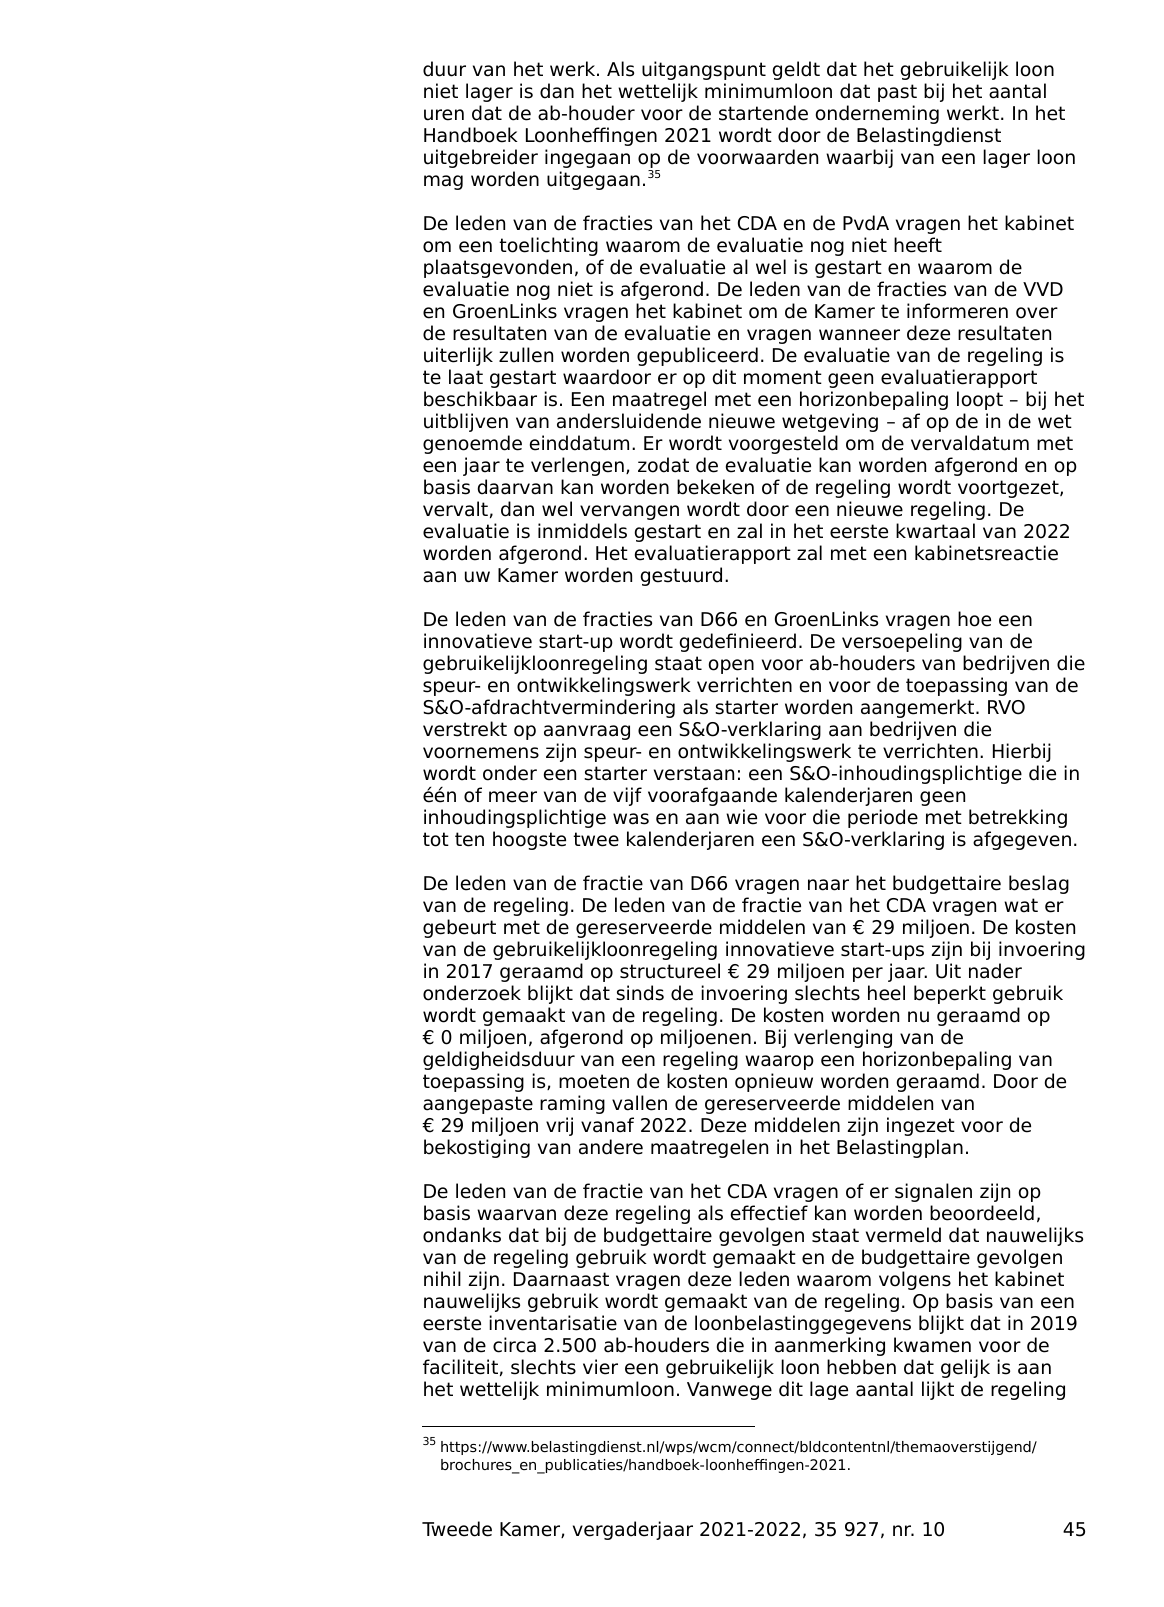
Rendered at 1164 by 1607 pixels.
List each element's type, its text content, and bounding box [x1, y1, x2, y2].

text duur van het werk. Als uitgangspunt geldt dat het gebruikelijk loon niet lager is dan het wettelijk minimumloon dat past bij het aantal uren dat de ab-houder voor de startende onderneming werkt. In het Handboek Loonheffingen 2021 wordt door de Belastingdienst uitgebreider ingegaan op de voorwaarden waarbij van een lager loon mag worden uitgegaan. [422, 59, 1087, 191]
text https://www.belastingdienst.nl/wps/wcm/connect/bldcontentnl/themaoverstijgend/brochures_en_publicaties/handboek-loonheffingen-2021. [422, 1435, 1087, 1474]
text De leden van de fractie van D66 vragen naar het budgettaire beslag van de regeling. De leden van de fractie van het CDA vragen wat er gebeurt met de gereserveerde middelen van € 29 miljoen. De kosten van de gebruikelijkloonregeling innovatieve start-ups zijn bij invoering in 2017 geraamd op structureel € 29 miljoen per jaar. Uit nader onderzoek blijkt dat sinds de invoering slechts heel beperkt gebruik wordt gemaakt van de regeling. De kosten worden nu geraamd op € 0 miljoen, afgerond op miljoenen. Bij verlenging van de geldigheidsduur van een regeling waarop een horizonbepaling van toepassing is, moeten de kosten opnieuw worden geraamd. Door de aangepaste raming vallen de gereserveerde middelen van € 29 miljoen vrij vanaf 2022. Deze middelen zijn ingezet voor de bekostiging van andere maatregelen in het Belastingplan. [422, 873, 1087, 1159]
text De leden van de fractie van het CDA vragen of er signalen zijn op basis waarvan deze regeling als effectief kan worden beoordeeld, ondanks dat bij de budgettaire gevolgen staat vermeld dat nauwelijks van de regeling gebruik wordt gemaakt en de budgettaire gevolgen nihil zijn. Daarnaast vragen deze leden waarom volgens het kabinet nauwelijks gebruik wordt gemaakt van de regeling. Op basis van een eerste inventarisatie van de loonbelastinggegevens blijkt dat in 2019 van de circa 2.500 ab-houders die in aanmerking kwamen voor de faciliteit, slechts vier een gebruikelijk loon hebben dat gelijk is aan het wettelijk minimumloon. Vanwege dit lage aantal lijkt de regeling [422, 1181, 1087, 1401]
text De leden van de fracties van D66 en GroenLinks vragen hoe een innovatieve start-up wordt gedefinieerd. De versoepeling van de gebruikelijkloonregeling staat open voor ab-houders van bedrijven die speur- en ontwikkelingswerk verrichten en voor de toepassing van de S&O-afdrachtvermindering als starter worden aangemerkt. RVO verstrekt op aanvraag een S&O-verklaring aan bedrijven die voornemens zijn speur- en ontwikkelingswerk te verrichten. Hierbij wordt onder een starter verstaan: een S&O-inhoudingsplichtige die in één of meer van de vijf voorafgaande kalenderjaren geen inhoudingsplichtige was en aan wie voor die periode met betrekking tot ten hoogste twee kalenderjaren een S&O-verklaring is afgegeven. [422, 609, 1087, 851]
text De leden van de fracties van het CDA en de PvdA vragen het kabinet om een toelichting waarom de evaluatie nog niet heeft plaatsgevonden, of de evaluatie al wel is gestart en waarom de evaluatie nog niet is afgerond. De leden van de fracties van de VVD en GroenLinks vragen het kabinet om de Kamer te informeren over de resultaten van de evaluatie en vragen wanneer deze resultaten uiterlijk zullen worden gepubliceerd. De evaluatie van de regeling is te laat gestart waardoor er op dit moment geen evaluatierapport beschikbaar is. Een maatregel met een horizonbepaling loopt – bij het uitblijven van andersluidende nieuwe wetgeving – af op de in de wet genoemde einddatum. Er wordt voorgesteld om de vervaldatum met een jaar te verlengen, zodat de evaluatie kan worden afgerond en op basis daarvan kan worden bekeken of de regeling wordt voortgezet, vervalt, dan wel vervangen wordt door een nieuwe regeling. De evaluatie is inmiddels gestart en zal in het eerste kwartaal van 2022 worden afgerond. Het evaluatierapport zal met een kabinetsreactie aan uw Kamer worden gestuurd. [422, 213, 1087, 587]
